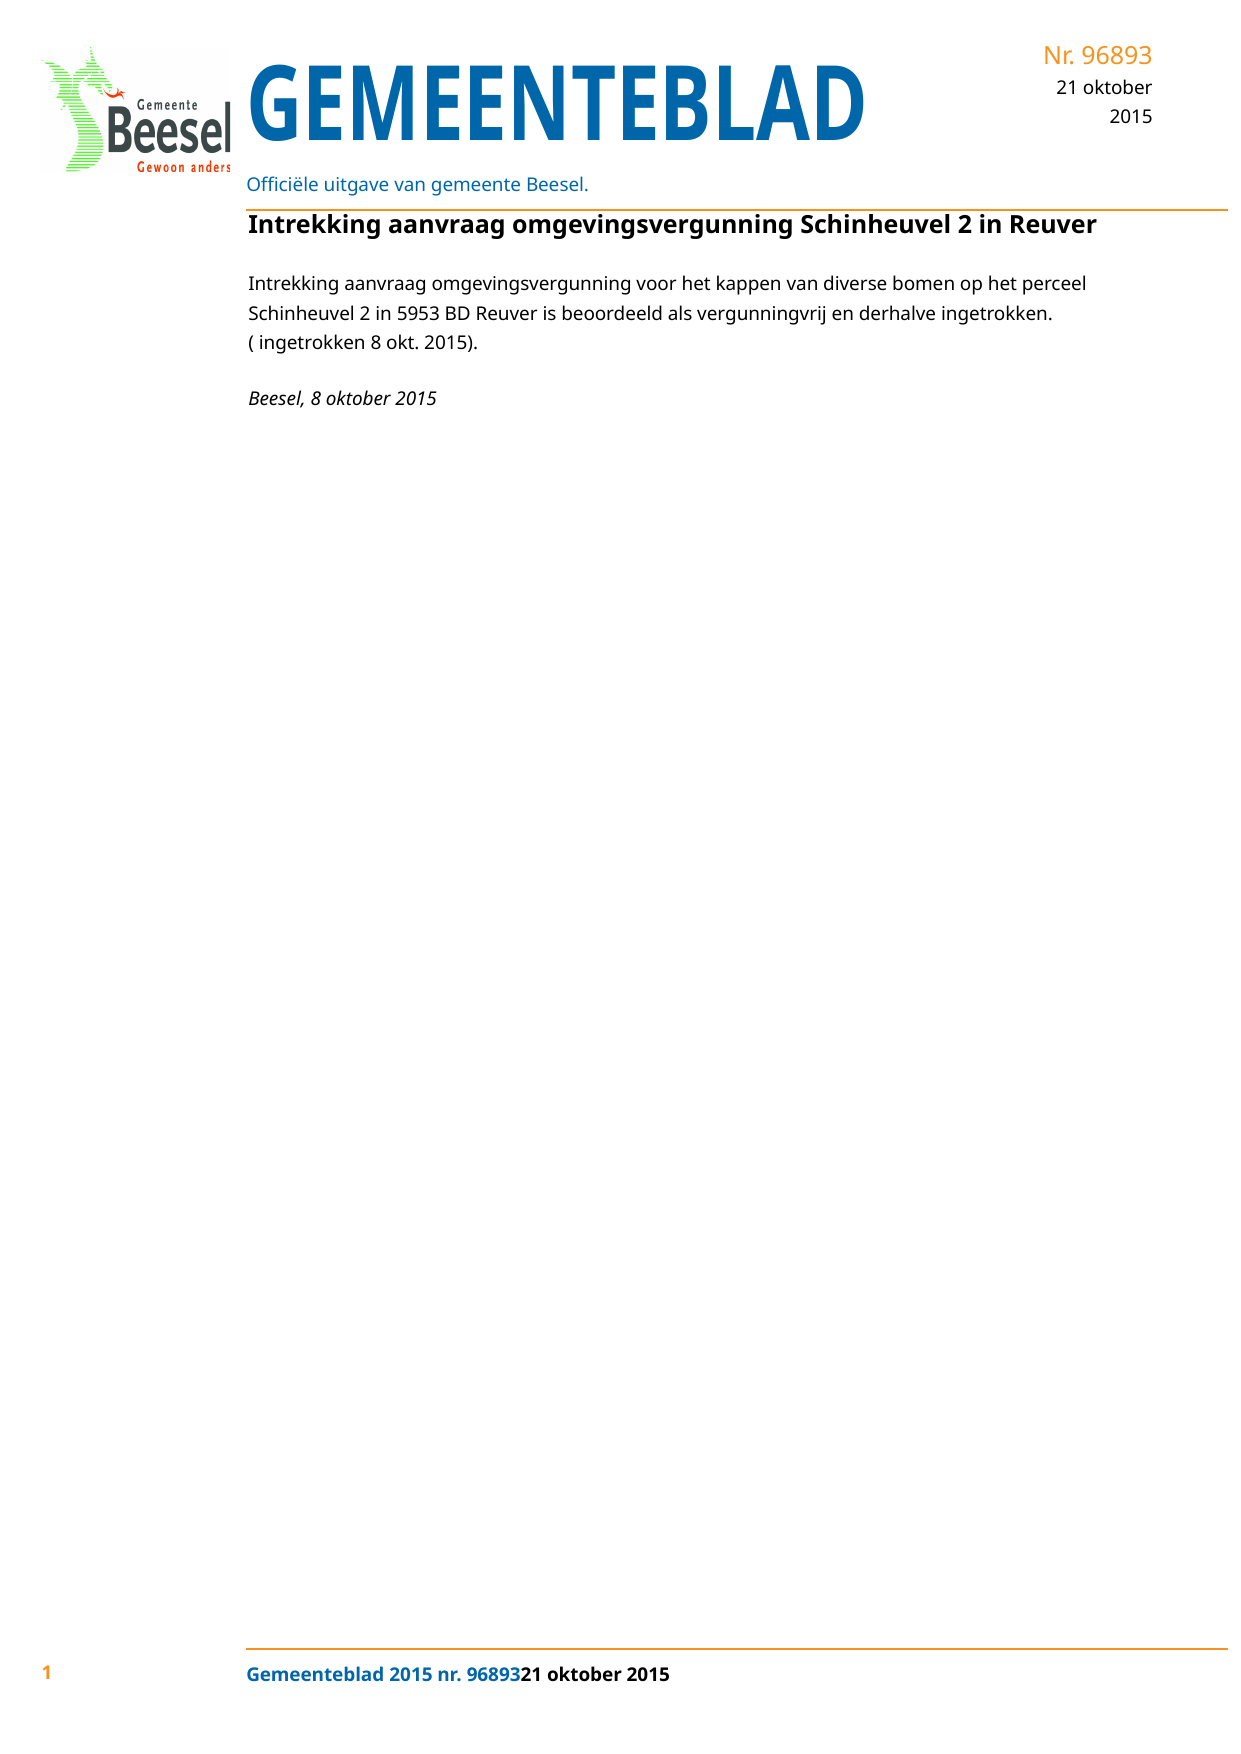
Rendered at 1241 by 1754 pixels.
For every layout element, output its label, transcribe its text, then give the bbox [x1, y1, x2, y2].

text Intrekking aanvraag omgevingsvergunning voor het kappen van diverse bomen op het perceel Schinheuvel 2 in 5953 BD Reuver is beoordeeld als vergunningvrij en derhalve ingetrokken. ( ingetrokken 8 okt. 2015). [248, 270, 1152, 355]
text Beesel, 8 oktober 2015 [248, 385, 1152, 411]
text Intrekking aanvraag omgevingsvergunning Schinheuvel 2 in Reuver [248, 211, 1152, 241]
picture [41, 47, 231, 172]
